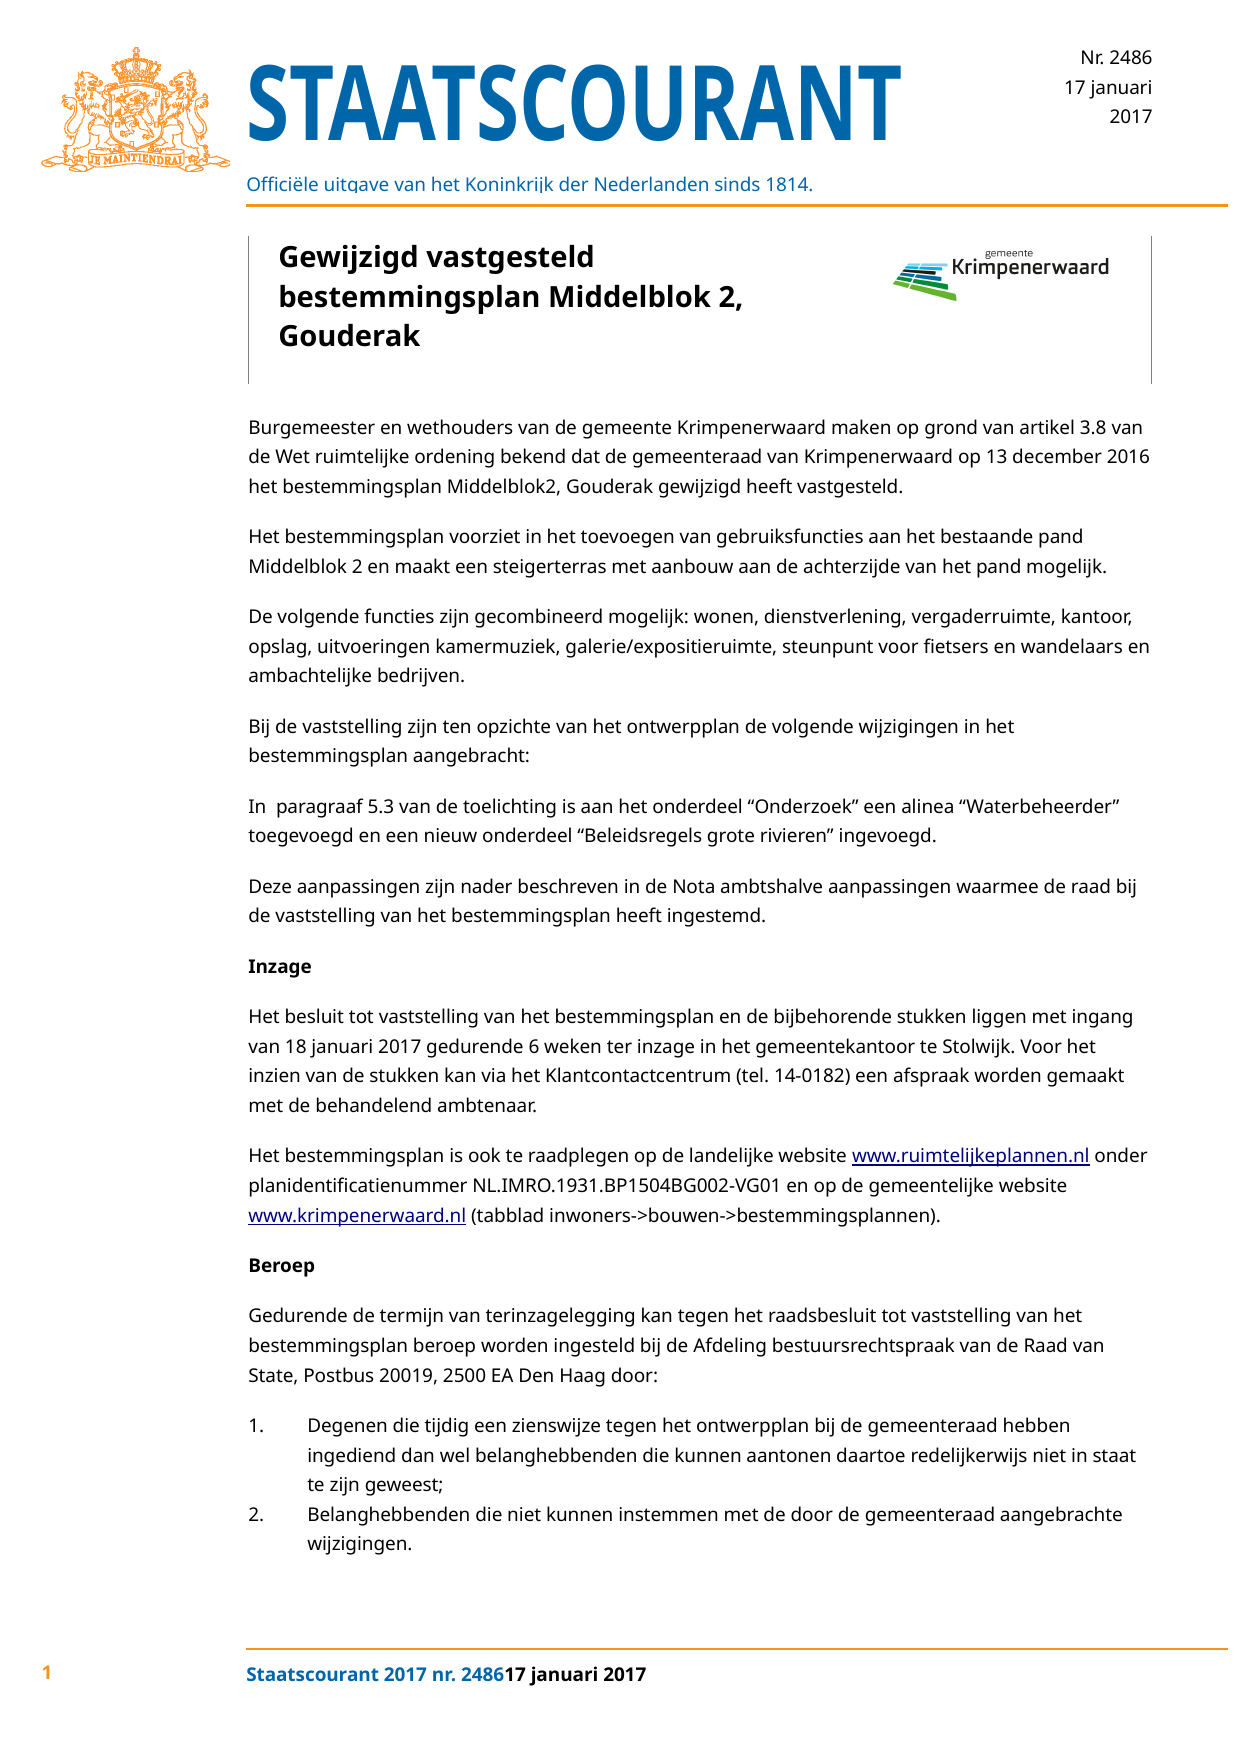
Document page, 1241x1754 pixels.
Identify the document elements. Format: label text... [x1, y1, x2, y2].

picture [41, 47, 231, 172]
text Bij de vaststelling zijn ten opzichte van het ontwerpplan de volgende wijzigingen in het bestemmingsplan aangebracht: [248, 713, 1152, 768]
text Burgemeester en wethouders van de gemeente Krimpenerwaard maken op grond van artikel 3.8 van de Wet ruimtelijke ordening bekend dat de gemeenteraad van Krimpenerwaard op 13 december 2016 het bestemmingsplan Middelblok2, Gouderak gewijzigd heeft vastgesteld. [248, 414, 1152, 499]
text Inzage [248, 953, 1152, 979]
text Het bestemmingsplan voorziet in het toevoegen van gebruiksfuncties aan het bestaande pand Middelblok 2 en maakt een steigerterras met aanbouw aan de achterzijde van het pand mogelijk. [248, 523, 1152, 579]
text De volgende functies zijn gecombineerd mogelijk: wonen, dienstverlening, vergaderruimte, kantoor, opslag, uitvoeringen kamermuziek, galerie/expositieruimte, steunpunt voor fietsers en wandelaars en ambachtelijke bedrijven. [248, 603, 1152, 688]
text Het besluit tot vaststelling van het bestemmingsplan en de bijbehorende stukken liggen met ingang van 18 januari 2017 gedurende 6 weken ter inzage in het gemeentekantoor te Stolwijk. Voor het inzien van de stukken kan via het Klantcontactcentrum (tel. 14-0182) een afspraak worden gemaakt met de behandelend ambtenaar. [248, 1003, 1152, 1118]
table_header Gewijzigd vastgesteld bestemmingsplan Middelblok 2, Gouderak [249, 236, 850, 384]
text In paragraaf 5.3 van de toelichting is aan het onderdeel “Onderzoek” een alinea “Waterbeheerder” toegevoegd en een nieuw onderdeel “Beleidsregels grote rivieren” ingevoegd. [248, 793, 1152, 848]
text Het bestemmingsplan is ook te raadplegen op de landelijke website www.ruimtelijkeplannen.nl onder planidentificatienummer NL.IMRO.1931.BP1504BG002-VG01 en op de gemeentelijke website www.krimpenerwaard.nl (tabblad inwoners->bouwen->bestemmingsplannen). [248, 1143, 1152, 1228]
text Gedurende de termijn van terinzagelegging kan tegen het raadsbesluit tot vaststelling van het bestemmingsplan beroep worden ingesteld bij de Afdeling bestuursrechtspraak van de Raad van State, Postbus 20019, 2500 EA Den Haag door: [248, 1303, 1152, 1388]
list Belanghebbenden die niet kunnen instemmen met de door de gemeenteraad aangebrachte wijzigingen. [248, 1501, 1152, 1556]
text Beroep [248, 1252, 1152, 1278]
table_header [850, 236, 1151, 384]
text Deze aanpassingen zijn nader beschreven in de Nota ambtshalve aanpassingen waarmee de raad bij de vaststelling van het bestemmingsplan heeft ingestemd. [248, 873, 1152, 928]
list Degenen die tijdig een zienswijze tegen het ontwerpplan bij de gemeenteraad hebben ingediend dan wel belanghebbenden die kunnen aantonen daartoe redelijkerwijs niet in staat te zijn geweest; [248, 1412, 1152, 1497]
picture [882, 236, 1119, 316]
